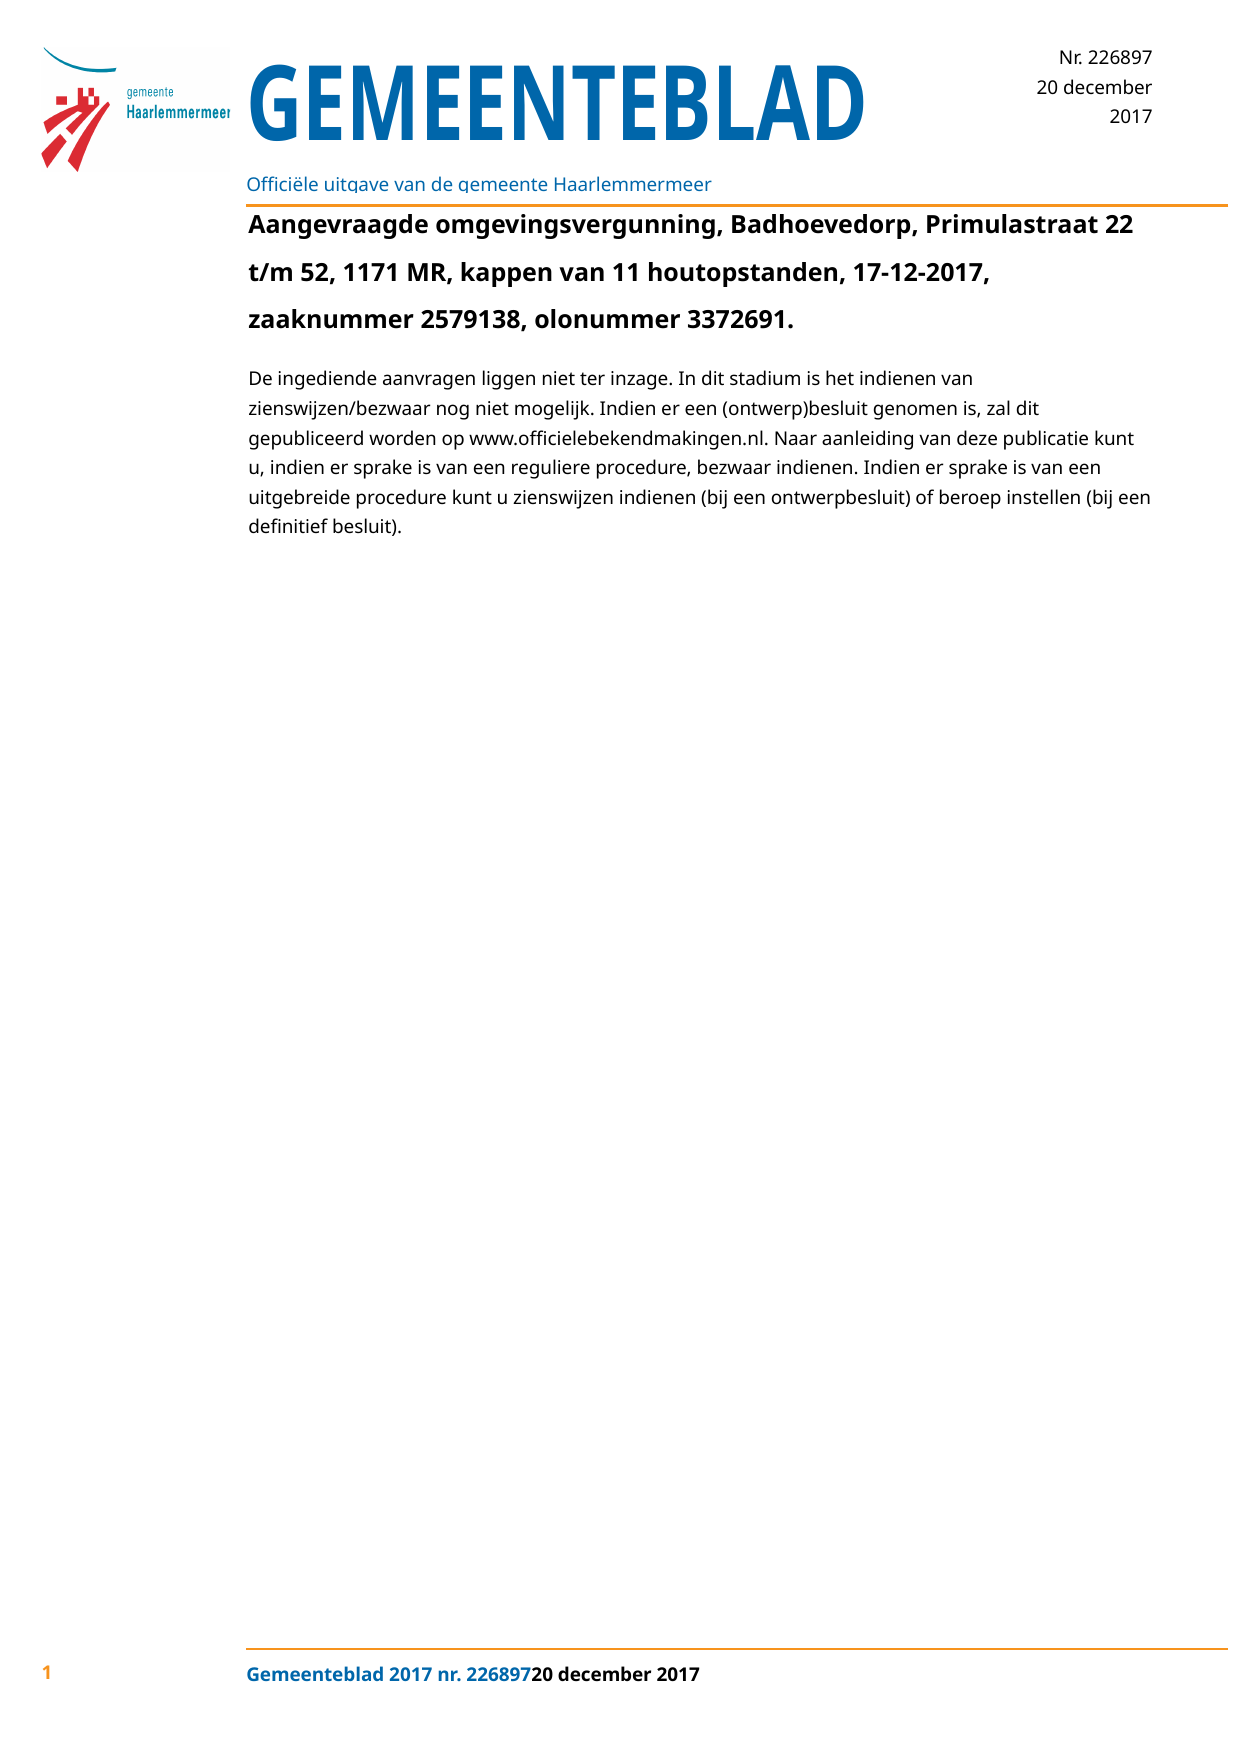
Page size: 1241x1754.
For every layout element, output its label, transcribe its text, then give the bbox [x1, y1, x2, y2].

text Aangevraagde omgevingsvergunning, Badhoevedorp, Primulastraat 22 t/m 52, 1171 MR, kappen van 11 houtopstanden, 17-12-2017, zaaknummer 2579138, olonummer 3372691. [248, 207, 1152, 336]
picture [41, 47, 231, 172]
text De ingediende aanvragen liggen niet ter inzage. In dit stadium is het indienen van zienswijzen/bezwaar nog niet mogelijk. Indien er een (ontwerp)besluit genomen is, zal dit gepubliceerd worden op www.officielebekendmakingen.nl. Naar aanleiding van deze publicatie kunt u, indien er sprake is van een reguliere procedure, bezwaar indienen. Indien er sprake is van een uitgebreide procedure kunt u zienswijzen indienen (bij een ontwerpbesluit) of beroep instellen (bij een definitief besluit). [248, 366, 1152, 539]
